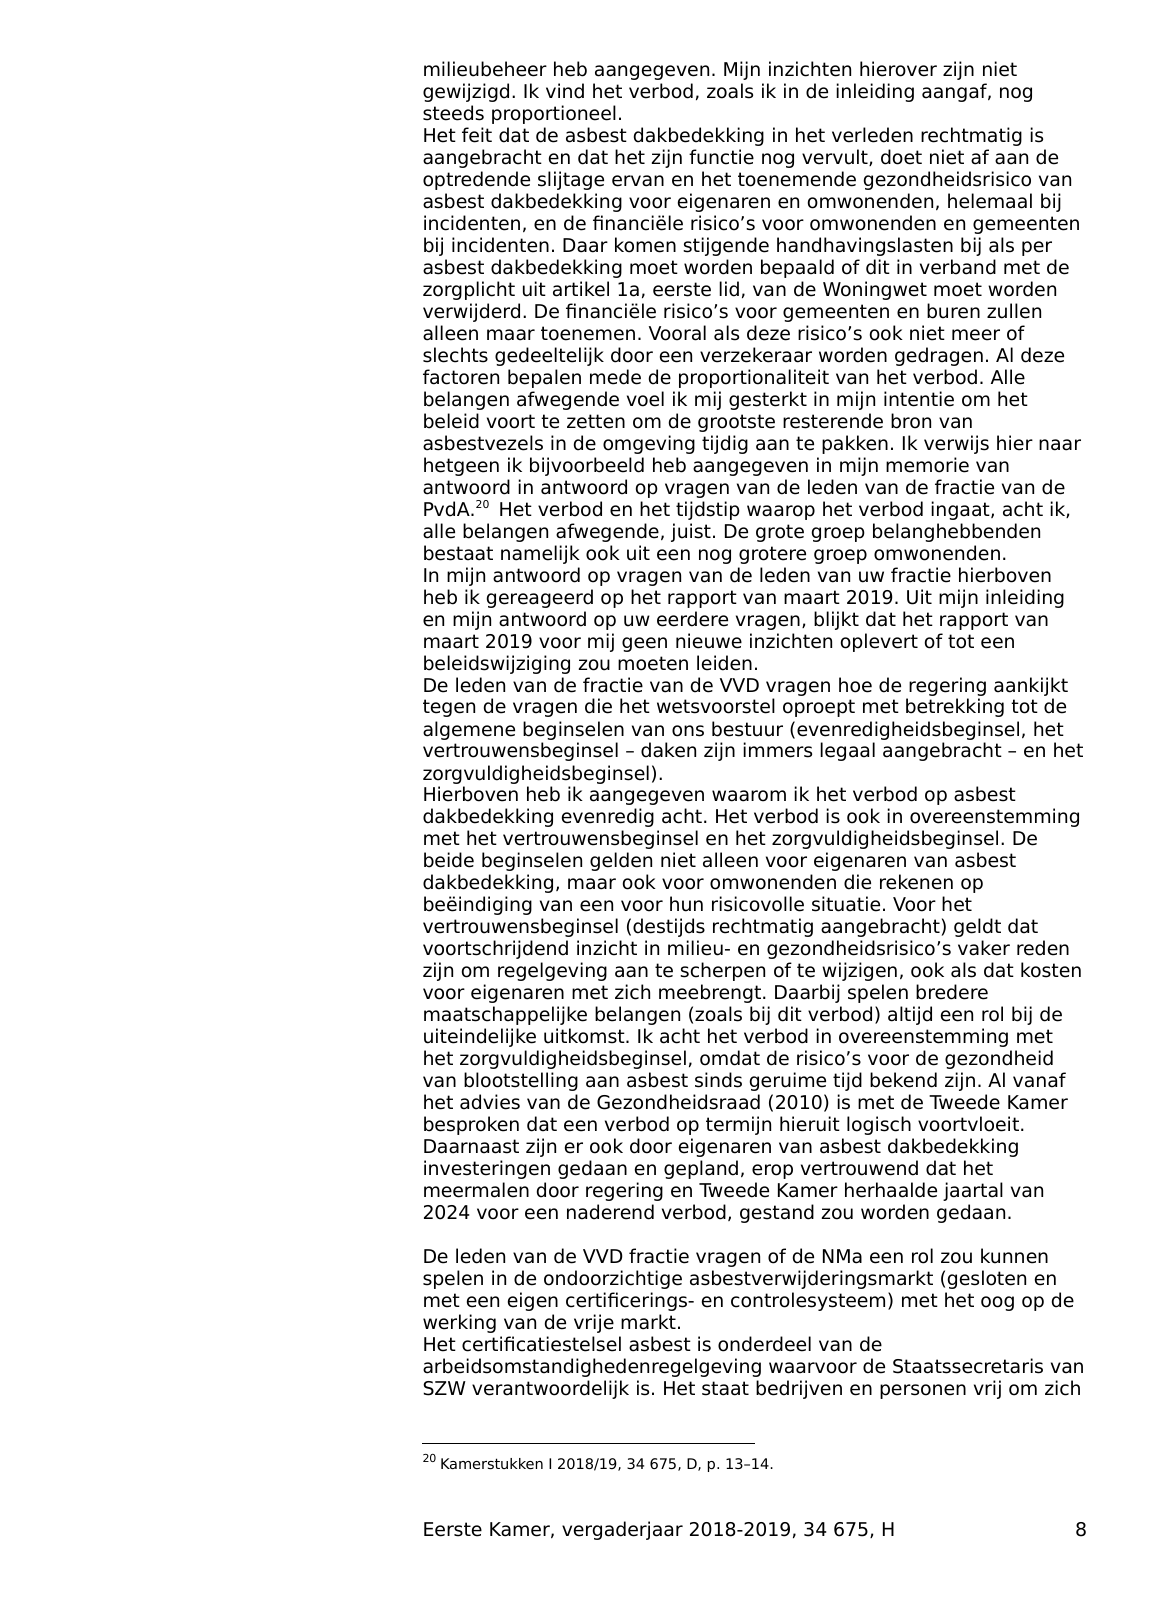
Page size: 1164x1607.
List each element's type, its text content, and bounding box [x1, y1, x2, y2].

text milieubeheer heb aangegeven. Mijn inzichten hierover zijn niet gewijzigd. Ik vind het verbod, zoals ik in de inleiding aangaf, nog steeds proportioneel. [422, 59, 1087, 125]
text Het feit dat de asbest dakbedekking in het verleden rechtmatig is aangebracht en dat het zijn functie nog vervult, doet niet af aan de optredende slijtage ervan en het toenemende gezondheidsrisico van asbest dakbedekking voor eigenaren en omwonenden, helemaal bij incidenten, en de financiële risico’s voor omwonenden en gemeenten bij incidenten. Daar komen stijgende handhavingslasten bij als per asbest dakbedekking moet worden bepaald of dit in verband met de zorgplicht uit artikel 1a, eerste lid, van de Woningwet moet worden verwijderd. De financiële risico’s voor gemeenten en buren zullen alleen maar toenemen. Vooral als deze risico’s ook niet meer of slechts gedeeltelijk door een verzekeraar worden gedragen. Al deze factoren bepalen mede de proportionaliteit van het verbod. Alle belangen afwegende voel ik mij gesterkt in mijn intentie om het beleid voort te zetten om de grootste resterende bron van asbestvezels in de omgeving tijdig aan te pakken. Ik verwijs hier naar hetgeen ik bijvoorbeeld heb aangegeven in mijn memorie van antwoord in antwoord op vragen van de leden van de fractie van de PvdA. Het verbod en het tijdstip waarop het verbod ingaat, acht ik, alle belangen afwegende, juist. De grote groep belanghebbenden bestaat namelijk ook uit een nog grotere groep omwonenden. [422, 125, 1087, 564]
text De leden van de fractie van de VVD vragen hoe de regering aankijkt tegen de vragen die het wetsvoorstel oproept met betrekking tot de algemene beginselen van ons bestuur (evenredigheidsbeginsel, het vertrouwensbeginsel – daken zijn immers legaal aangebracht – en het zorgvuldigheidsbeginsel). [422, 674, 1087, 784]
text Kamerstukken I 2018/19, 34 675, D, p. 13–14. [422, 1452, 1087, 1474]
text Het certificatiestelsel asbest is onderdeel van de arbeidsomstandighedenregelgeving waarvoor de Staatssecretaris van SZW verantwoordelijk is. Het staat bedrijven en personen vrij om zich [422, 1334, 1087, 1400]
text Hierboven heb ik aangegeven waarom ik het verbod op asbest dakbedekking evenredig acht. Het verbod is ook in overeenstemming met het vertrouwensbeginsel en het zorgvuldigheidsbeginsel. De beide beginselen gelden niet alleen voor eigenaren van asbest dakbedekking, maar ook voor omwonenden die rekenen op beëindiging van een voor hun risicovolle situatie. Voor het vertrouwensbeginsel (destijds rechtmatig aangebracht) geldt dat voortschrijdend inzicht in milieu- en gezondheidsrisico’s vaker reden zijn om regelgeving aan te scherpen of te wijzigen, ook als dat kosten voor eigenaren met zich meebrengt. Daarbij spelen bredere maatschappelijke belangen (zoals bij dit verbod) altijd een rol bij de uiteindelijke uitkomst. Ik acht het verbod in overeenstemming met het zorgvuldigheidsbeginsel, omdat de risico’s voor de gezondheid van blootstelling aan asbest sinds geruime tijd bekend zijn. Al vanaf het advies van de Gezondheidsraad (2010) is met de Tweede Kamer besproken dat een verbod op termijn hieruit logisch voortvloeit. [422, 784, 1087, 1136]
text De leden van de VVD fractie vragen of de NMa een rol zou kunnen spelen in de ondoorzichtige asbestverwijderingsmarkt (gesloten en met een eigen certificerings- en controlesysteem) met het oog op de werking van de vrije markt. [422, 1246, 1087, 1334]
text Daarnaast zijn er ook door eigenaren van asbest dakbedekking investeringen gedaan en gepland, erop vertrouwend dat het meermalen door regering en Tweede Kamer herhaalde jaartal van 2024 voor een naderend verbod, gestand zou worden gedaan. [422, 1136, 1087, 1224]
text In mijn antwoord op vragen van de leden van uw fractie hierboven heb ik gereageerd op het rapport van maart 2019. Uit mijn inleiding en mijn antwoord op uw eerdere vragen, blijkt dat het rapport van maart 2019 voor mij geen nieuwe inzichten oplevert of tot een beleidswijziging zou moeten leiden. [422, 564, 1087, 674]
